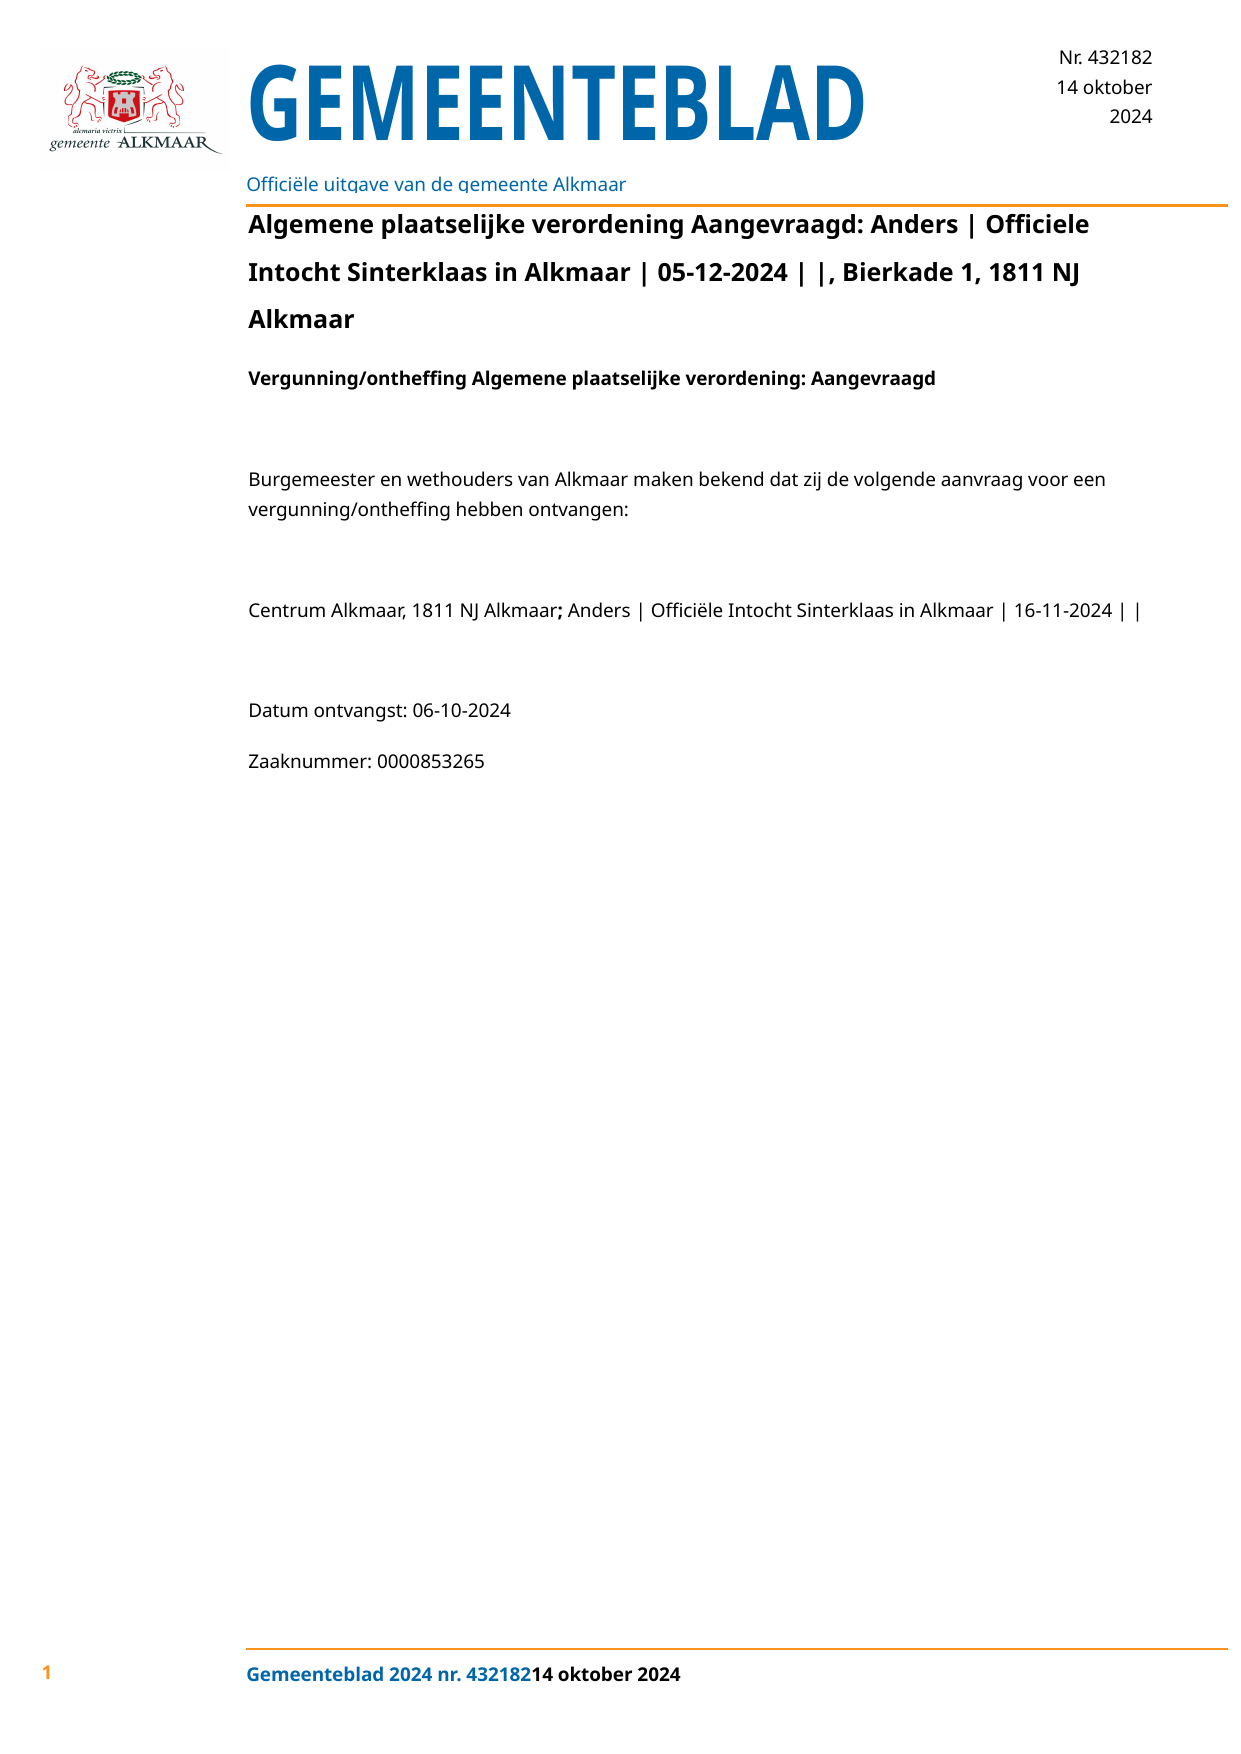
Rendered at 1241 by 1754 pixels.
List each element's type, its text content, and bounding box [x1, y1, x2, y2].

text Zaaknummer: 0000853265 [248, 748, 1152, 774]
text Algemene plaatselijke verordening Aangevraagd: Anders | Officiele Intocht Sinterklaas in Alkmaar | 05-12-2024 | |, Bierkade 1, 1811 NJ Alkmaar [248, 207, 1152, 336]
picture [41, 47, 231, 172]
text Burgemeester en wethouders van Alkmaar maken bekend dat zij de volgende aanvraag voor een vergunning/ontheffing hebben ontvangen: [248, 466, 1152, 522]
text Datum ontvangst: 06-10-2024 [248, 698, 1152, 723]
text Vergunning/ontheffing Algemene plaatselijke verordening: Aangevraagd [248, 366, 1152, 391]
text Centrum Alkmaar, 1811 NJ Alkmaar; Anders | Officiële Intocht Sinterklaas in Alkmaar | 16-11-2024 | | [248, 597, 1152, 622]
